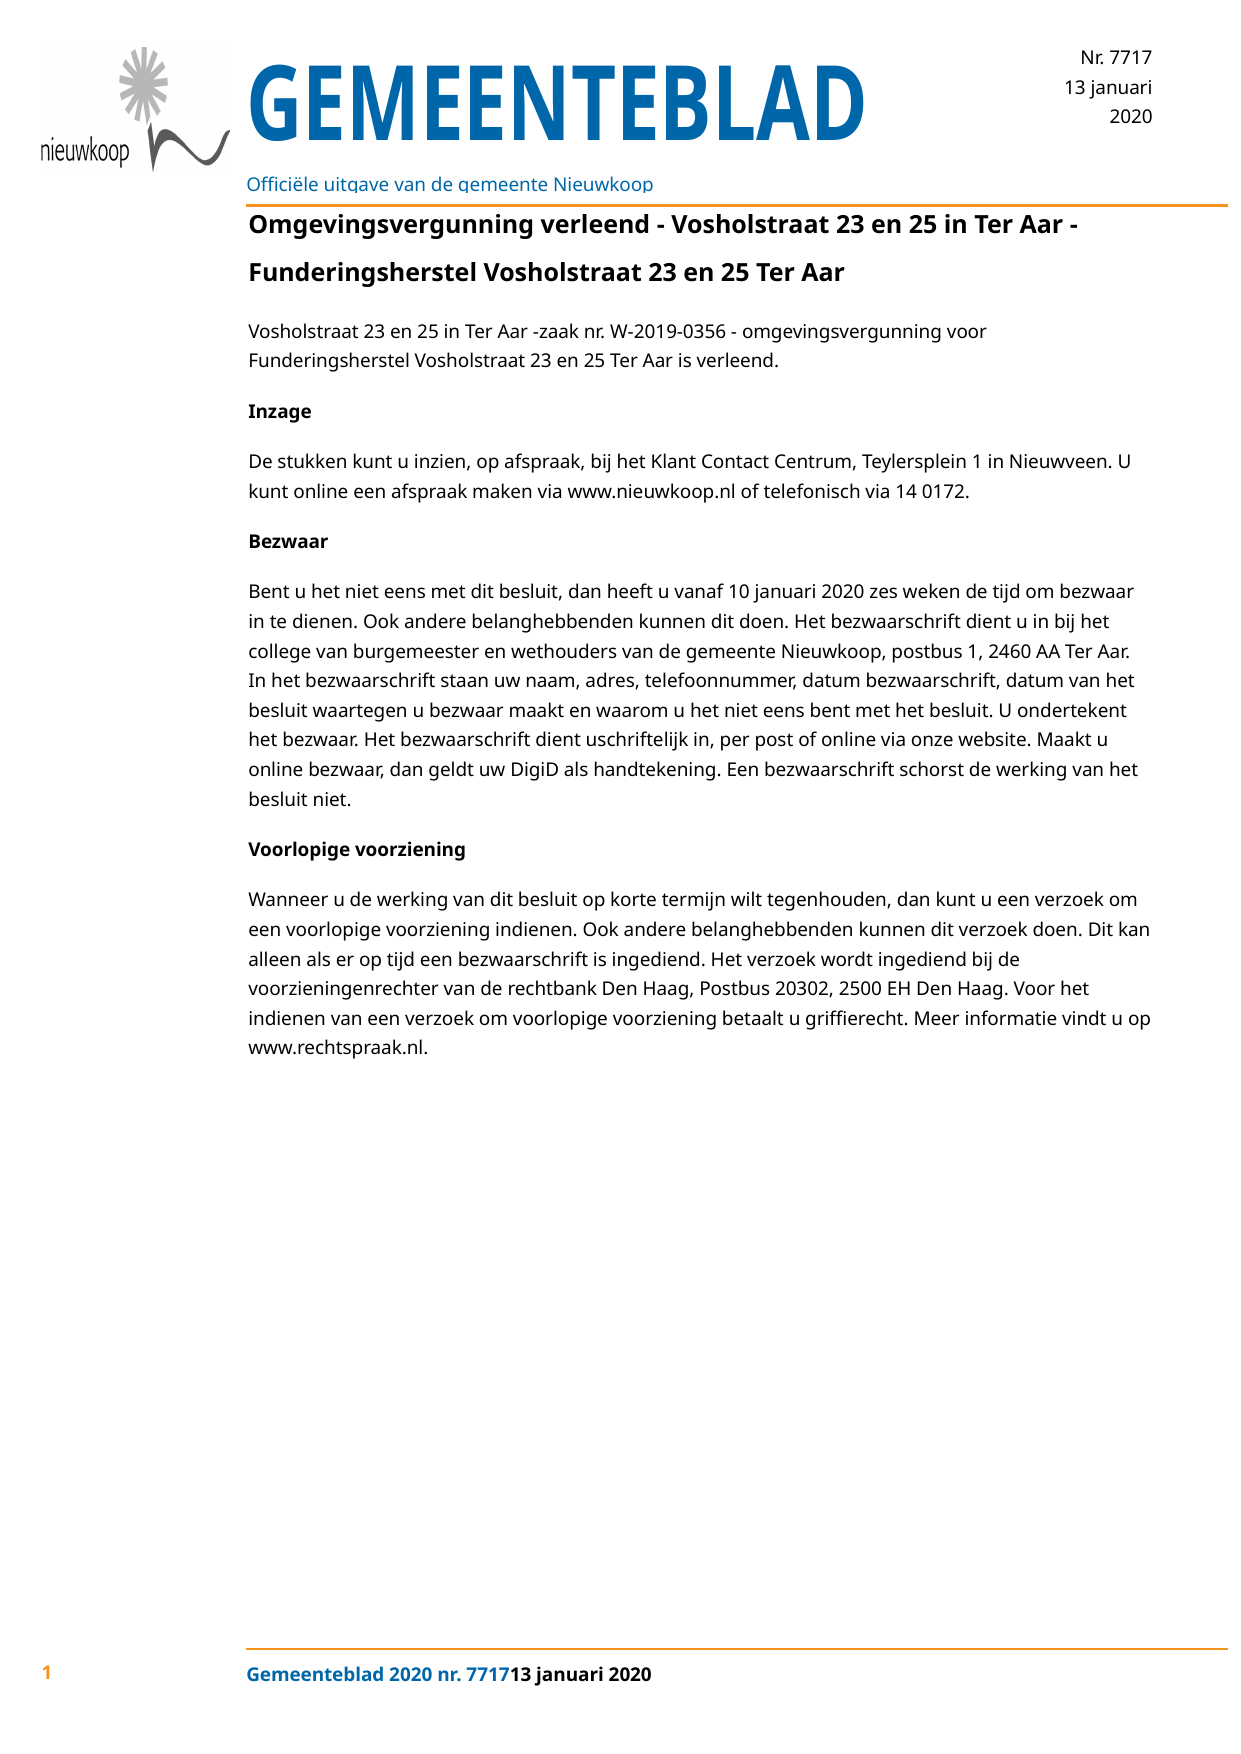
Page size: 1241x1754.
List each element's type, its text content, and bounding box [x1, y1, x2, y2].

text Wanneer u de werking van dit besluit op korte termijn wilt tegenhouden, dan kunt u een verzoek om een voorlopige voorziening indienen. Ook andere belanghebbenden kunnen dit verzoek doen. Dit kan alleen als er op tijd een bezwaarschrift is ingediend. Het verzoek wordt ingediend bij de voorzieningenrechter van de rechtbank Den Haag, Postbus 20302, 2500 EH Den Haag. Voor het indienen van een verzoek om voorlopige voorziening betaalt u griffierecht. Meer informatie vindt u op www.rechtspraak.nl. [248, 887, 1152, 1060]
text Vosholstraat 23 en 25 in Ter Aar -zaak nr. W-2019-0356 - omgevingsvergunning voor Funderingsherstel Vosholstraat 23 en 25 Ter Aar is verleend. [248, 318, 1152, 373]
text Bezwaar [248, 528, 1152, 554]
text De stukken kunt u inzien, op afspraak, bij het Klant Contact Centrum, Teylersplein 1 in Nieuwveen. U kunt online een afspraak maken via www.nieuwkoop.nl of telefonisch via 14 0172. [248, 448, 1152, 504]
picture [41, 47, 231, 172]
text Voorlopige voorziening [248, 836, 1152, 862]
text Bent u het niet eens met dit besluit, dan heeft u vanaf 10 januari 2020 zes weken de tijd om bezwaar in te dienen. Ook andere belanghebbenden kunnen dit doen. Het bezwaarschrift dient u in bij het college van burgemeester en wethouders van de gemeente Nieuwkoop, postbus 1, 2460 AA Ter Aar. In het bezwaarschrift staan uw naam, adres, telefoonnummer, datum bezwaarschrift, datum van het besluit waartegen u bezwaar maakt en waarom u het niet eens bent met het besluit. U ondertekent het bezwaar. Het bezwaarschrift dient uschriftelijk in, per post of online via onze website. Maakt u online bezwaar, dan geldt uw DigiD als handtekening. Een bezwaarschrift schorst de werking van het besluit niet. [248, 579, 1152, 812]
text Omgevingsvergunning verleend - Vosholstraat 23 en 25 in Ter Aar - Funderingsherstel Vosholstraat 23 en 25 Ter Aar [248, 207, 1152, 288]
text Inzage [248, 398, 1152, 424]
